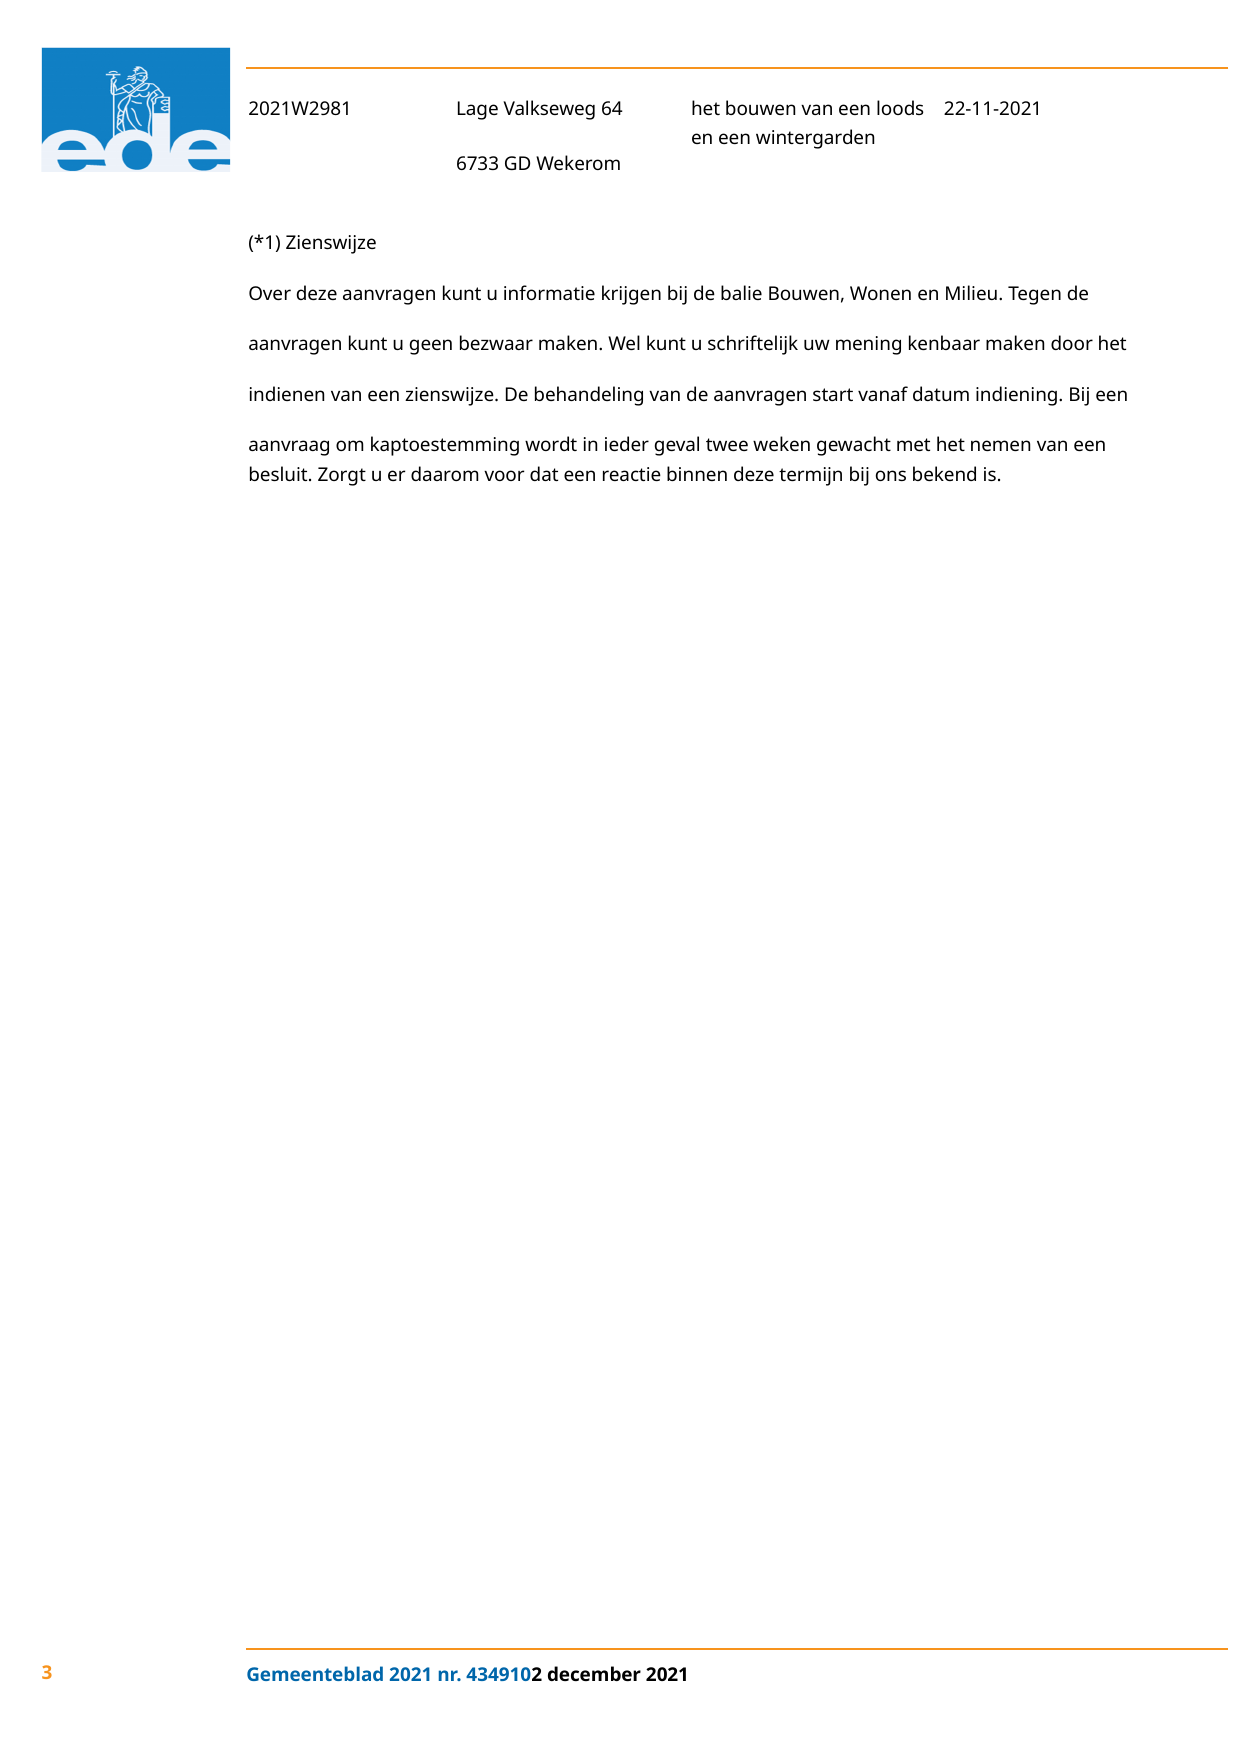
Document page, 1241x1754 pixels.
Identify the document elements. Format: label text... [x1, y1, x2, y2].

table_cell [691, 150, 944, 176]
text (*1) Zienswijze [248, 229, 1152, 255]
text indienen van een zienswijze. De behandeling van de aanvragen start vanaf datum indiening. Bij een [248, 381, 1152, 406]
text Over deze aanvragen kunt u informatie krijgen bij de balie Bouwen, Wonen en Milieu. Tegen de [248, 280, 1152, 306]
picture [41, 47, 231, 172]
table_cell [944, 150, 1152, 176]
table_cell Lage Valkseweg 64 [456, 95, 691, 150]
text aanvragen kunt u geen bezwaar maken. Wel kunt u schriftelijk uw mening kenbaar maken door het [248, 330, 1152, 356]
text aanvraag om kaptoestemming wordt in ieder geval twee weken gewacht met het nemen van een besluit. Zorgt u er daarom voor dat een reactie binnen deze termijn bij ons bekend is. [248, 431, 1152, 486]
table_cell 6733 GD Wekerom [456, 150, 691, 176]
table_cell 2021W2981 [248, 95, 456, 150]
table_cell [248, 150, 456, 176]
table_cell het bouwen van een loods en een wintergarden [691, 95, 944, 150]
table_cell 22-11-2021 [944, 95, 1152, 150]
